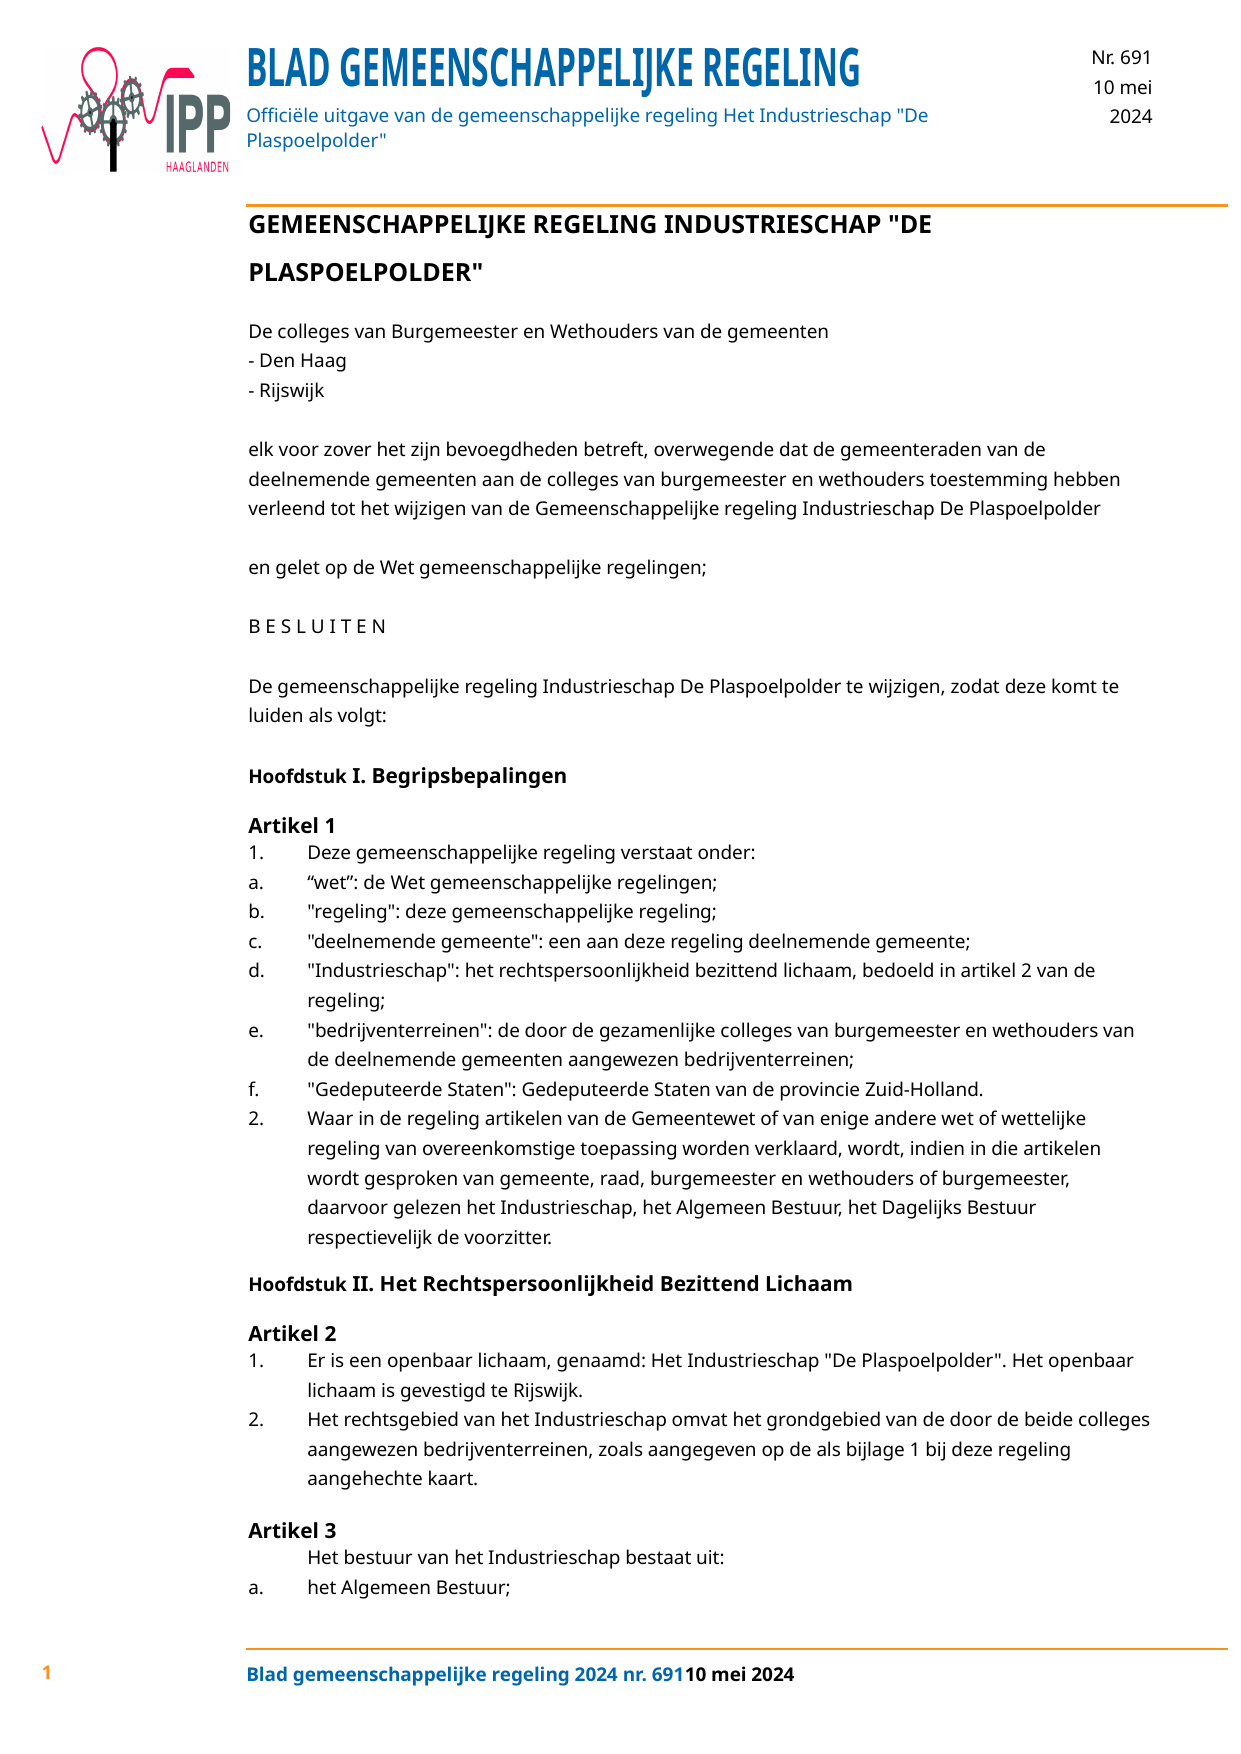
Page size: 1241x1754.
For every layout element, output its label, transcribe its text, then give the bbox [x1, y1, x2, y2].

text - Den Haag [248, 347, 1152, 373]
list "Gedeputeerde Staten": Gedeputeerde Staten van de provincie Zuid-Holland. [248, 1076, 1152, 1102]
list "deelnemende gemeente": een aan deze regeling deelnemende gemeente; [248, 928, 1152, 954]
text GEMEENSCHAPPELIJKE REGELING INDUSTRIESCHAP "DE PLASPOELPOLDER" [248, 207, 1152, 288]
list "regeling": deze gemeenschappelijke regeling; [248, 898, 1152, 924]
list “wet”: de Wet gemeenschappelijke regelingen; [248, 869, 1152, 895]
list Het bestuur van het Industrieschap bestaat uit: [248, 1544, 1152, 1570]
list Deze gemeenschappelijke regeling verstaat onder: [248, 839, 1152, 865]
text De colleges van Burgemeester en Wethouders van de gemeenten [248, 318, 1152, 344]
list Het rechtsgebied van het Industrieschap omvat het grondgebied van de door de beide colleges aangewezen bedrijventerreinen, zoals aangegeven op de als bijlage 1 bij deze regeling aangehechte kaart. [248, 1406, 1152, 1491]
text - Rijswijk [248, 377, 1152, 403]
text Artikel 1 [248, 811, 1152, 839]
picture [41, 47, 231, 172]
text Hoofdstuk II. Het Rechtspersoonlijkheid Bezittend Lichaam [248, 1269, 1152, 1298]
text Hoofdstuk I. Begripsbepalingen [248, 762, 1152, 790]
text Artikel 3 [248, 1516, 1152, 1544]
text B E S L U I T E N [248, 614, 1152, 639]
text Artikel 2 [248, 1319, 1152, 1347]
list het Algemeen Bestuur; [248, 1574, 1152, 1600]
text De gemeenschappelijke regeling Industrieschap De Plaspoelpolder te wijzigen, zodat deze komt te luiden als volgt: [248, 673, 1152, 728]
text elk voor zover het zijn bevoegdheden betreft, overwegende dat de gemeenteraden van de deelnemende gemeenten aan de colleges van burgemeester en wethouders toestemming hebben verleend tot het wijzigen van de Gemeenschappelijke regeling Industrieschap De Plaspoelpolder [248, 436, 1152, 521]
text en gelet op de Wet gemeenschappelijke regelingen; [248, 554, 1152, 580]
list "Industrieschap": het rechtspersoonlijkheid bezittend lichaam, bedoeld in artikel 2 van de regeling; [248, 958, 1152, 1013]
list Er is een openbaar lichaam, genaamd: Het Industrieschap "De Plaspoelpolder". Het openbaar lichaam is gevestigd te Rijswijk. [248, 1347, 1152, 1403]
list Waar in de regeling artikelen van de Gemeentewet of van enige andere wet of wettelijke regeling van overeenkomstige toepassing worden verklaard, wordt, indien in die artikelen wordt gesproken van gemeente, raad, burgemeester en wethouders of burgemeester, daarvoor gelezen het Industrieschap, het Algemeen Bestuur, het Dagelijks Bestuur respectievelijk de voorzitter. [248, 1106, 1152, 1250]
list "bedrijventerreinen": de door de gezamenlijke colleges van burgemeester en wethouders van de deelnemende gemeenten aangewezen bedrijventerreinen; [248, 1017, 1152, 1072]
